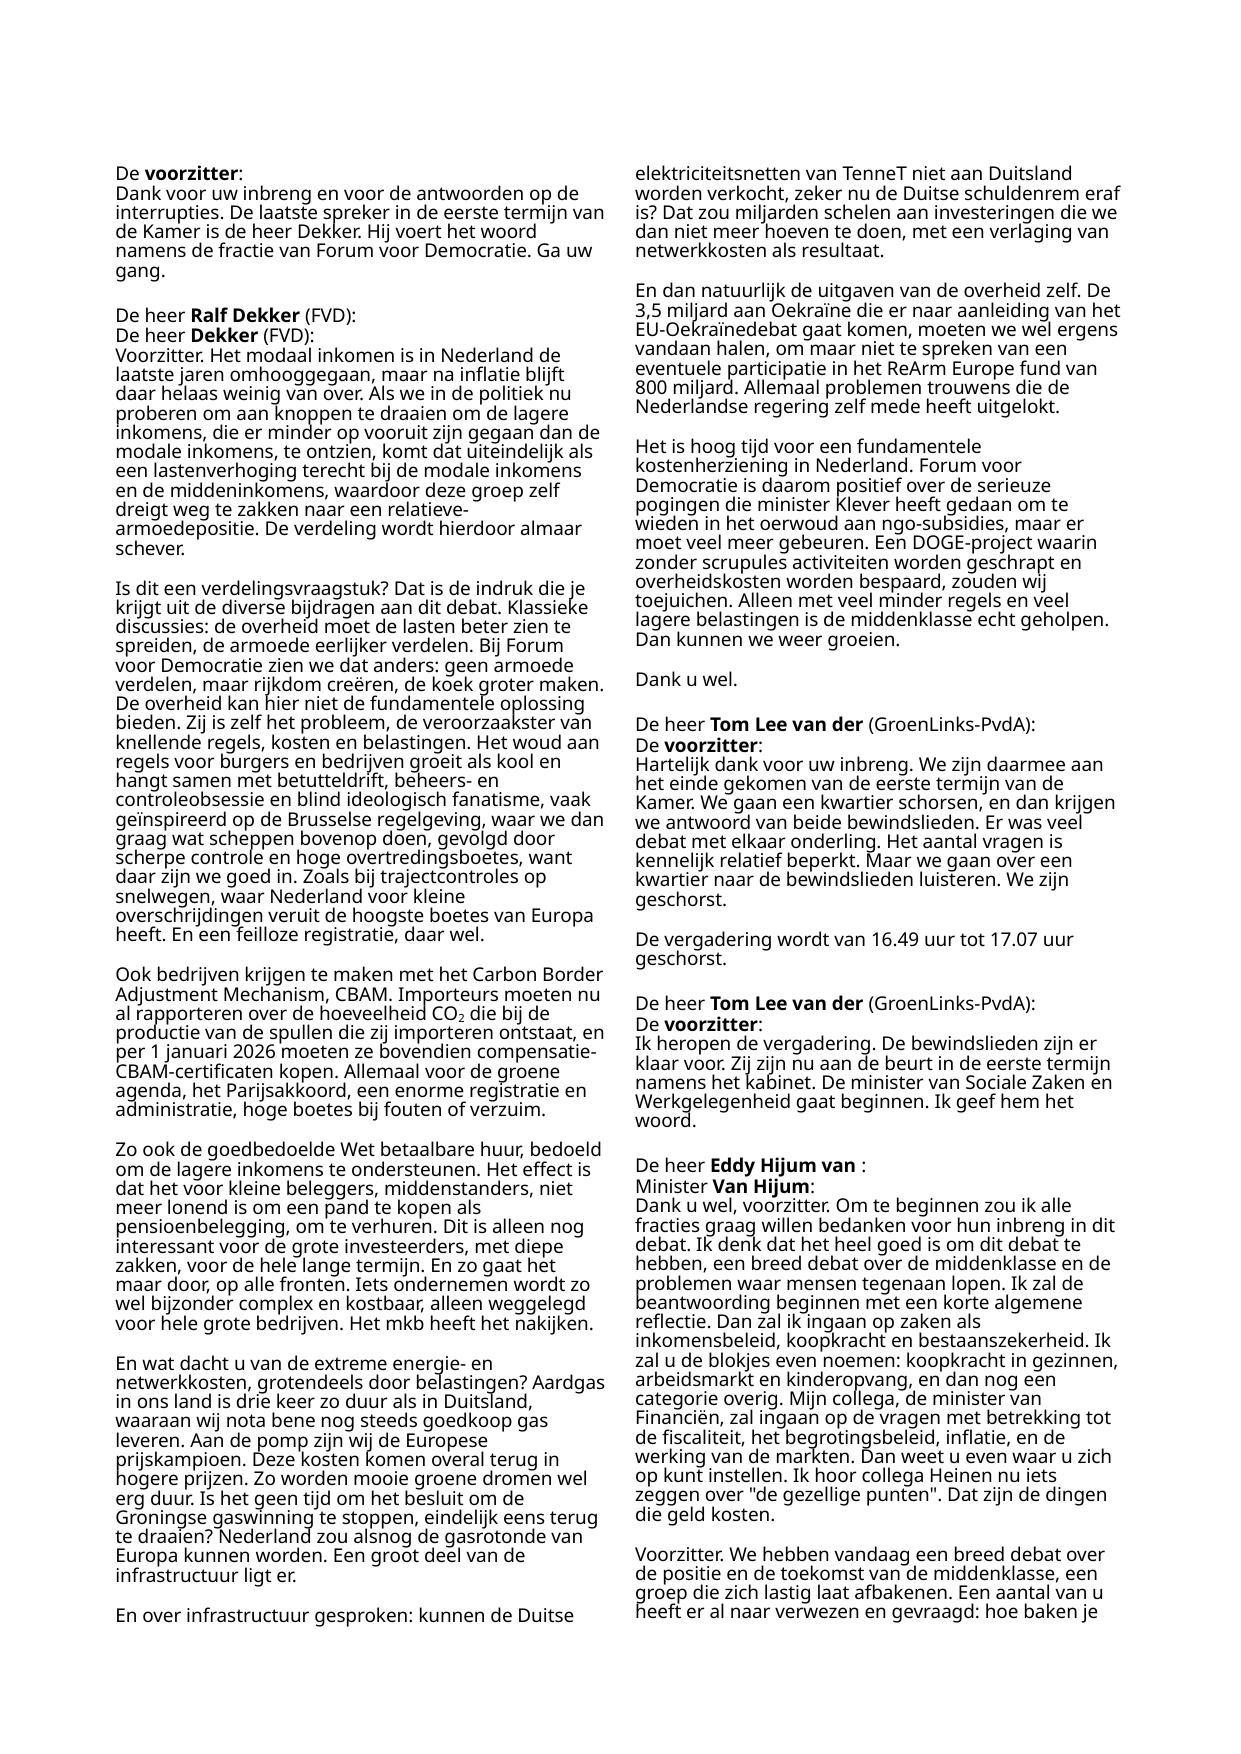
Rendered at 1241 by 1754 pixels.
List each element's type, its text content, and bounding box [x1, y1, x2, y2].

text En wat dacht u van de extreme energie- en netwerkkosten, grotendeels door belastingen? Aardgas in ons land is drie keer zo duur als in Duitsland, waaraan wij nota bene nog steeds goedkoop gas leveren. Aan de pomp zijn wij de Europese prijskampioen. Deze kosten komen overal terug in hogere prijzen. Zo worden mooie groene dromen wel erg duur. Is het geen tijd om het besluit om de Groningse gaswinning te stoppen, eindelijk eens terug te draaien? Nederland zou alsnog de gasrotonde van Europa kunnen worden. Een groot deel van de infrastructuur ligt er. [115, 1355, 605, 1586]
text Is dit een verdelingsvraagstuk? Dat is de indruk die je krijgt uit de diverse bijdragen aan dit debat. Klassieke discussies: de overheid moet de lasten beter zien te spreiden, de armoede eerlijker verdelen. Bij Forum voor Democratie zien we dat anders: geen armoede verdelen, maar rijkdom creëren, de koek groter maken. De overheid kan hier niet de fundamentele oplossing bieden. Zij is zelf het probleem, de veroorzaakster van knellende regels, kosten en belastingen. Het woud aan regels voor burgers en bedrijven groeit als kool en hangt samen met betutteldrift, beheers- en controleobsessie en blind ideologisch fanatisme, vaak geïnspireerd op de Brusselse regelgeving, waar we dan graag wat scheppen bovenop doen, gevolgd door scherpe controle en hoge overtredingsboetes, want daar zijn we goed in. Zoals bij trajectcontroles op snelwegen, waar Nederland voor kleine overschrijdingen veruit de hoogste boetes van Europa heeft. En een feilloze registratie, daar wel. [115, 579, 605, 946]
text Minister Van Hijum: [635, 1178, 1125, 1197]
text De heer Tom Lee van der (GroenLinks-PvdA): [635, 711, 1125, 737]
text De heer Tom Lee van der (GroenLinks-PvdA): [635, 990, 1125, 1016]
text De vergadering wordt van 16.49 uur tot 17.07 uur geschorst. [635, 931, 1125, 969]
text De voorzitter: [635, 737, 1125, 756]
text Ik heropen de vergadering. De bewindslieden zijn er klaar voor. Zij zijn nu aan de beurt in de eerste termijn namens het kabinet. De minister van Sociale Zaken en Werkgelegenheid gaat beginnen. Ik geef hem het woord. [635, 1035, 1125, 1132]
text Hartelijk dank voor uw inbreng. We zijn daarmee aan het einde gekomen van de eerste termijn van de Kamer. We gaan een kwartier schorsen, en dan krijgen we antwoord van beide bewindslieden. Er was veel debat met elkaar onderling. Het aantal vragen is kennelijk relatief beperkt. Maar we gaan over een kwartier naar de bewindslieden luisteren. We zijn geschorst. [635, 756, 1125, 910]
text elektriciteitsnetten van TenneT niet aan Duitsland worden verkocht, zeker nu de Duitse schuldenrem eraf is? Dat zou miljarden schelen aan investeringen die we dan niet meer hoeven te doen, met een verlaging van netwerkkosten als resultaat. [635, 165, 1125, 262]
text Dank u wel. [635, 671, 1125, 690]
text Ook bedrijven krijgen te maken met het Carbon Border Adjustment Mechanism, CBAM. Importeurs moeten nu al rapporteren over de hoeveelheid CO2 die bij de productie van de spullen die zij importeren ontstaat, en per 1 januari 2026 moeten ze bovendien compensatie-CBAM-certificaten kopen. Allemaal voor de groene agenda, het Parijsakkoord, een enorme registratie en administratie, hoge boetes bij fouten of verzuim. [115, 966, 605, 1121]
text Zo ook de goedbedoelde Wet betaalbare huur, bedoeld om de lagere inkomens te ondersteunen. Het effect is dat het voor kleine beleggers, middenstanders, niet meer lonend is om een pand te kopen als pensioenbelegging, om te verhuren. Dit is alleen nog interessant voor de grote investeerders, met diepe zakken, voor de hele lange termijn. En zo gaat het maar door, op alle fronten. Iets ondernemen wordt zo wel bijzonder complex en kostbaar, alleen weggelegd voor hele grote bedrijven. Het mkb heeft het nakijken. [115, 1141, 605, 1334]
text De voorzitter: [635, 1016, 1125, 1035]
text Dank u wel, voorzitter. Om te beginnen zou ik alle fracties graag willen bedanken voor hun inbreng in dit debat. Ik denk dat het heel goed is om dit debat te hebben, een breed debat over de middenklasse en de problemen waar mensen tegenaan lopen. Ik zal de beantwoording beginnen met een korte algemene reflectie. Dan zal ik ingaan op zaken als inkomensbeleid, koopkracht en bestaanszekerheid. Ik zal u de blokjes even noemen: koopkracht in gezinnen, arbeidsmarkt en kinderopvang, en dan nog een categorie overig. Mijn collega, de minister van Financiën, zal ingaan op de vragen met betrekking tot de fiscaliteit, het begrotingsbeleid, inflatie, en de werking van de markten. Dan weet u even waar u zich op kunt instellen. Ik hoor collega Heinen nu iets zeggen over "de gezellige punten". Dat zijn de dingen die geld kosten. [635, 1197, 1125, 1525]
text Voorzitter. Het modaal inkomen is in Nederland de laatste jaren omhooggegaan, maar na inflatie blijft daar helaas weinig van over. Als we in de politiek nu proberen om aan knoppen te draaien om de lagere inkomens, die er minder op vooruit zijn gegaan dan de modale inkomens, te ontzien, komt dat uiteindelijk als een lastenverhoging terecht bij de modale inkomens en de middeninkomens, waardoor deze groep zelf dreigt weg te zakken naar een relatieve-armoedepositie. De verdeling wordt hierdoor almaar schever. [115, 347, 605, 559]
text Dank voor uw inbreng en voor de antwoorden op de interrupties. De laatste spreker in de eerste termijn van de Kamer is de heer Dekker. Hij voert het woord namens de fractie van Forum voor Democratie. Ga uw gang. [115, 184, 605, 281]
text Voorzitter. We hebben vandaag een breed debat over de positie en de toekomst van de middenklasse, een groep die zich lastig laat afbakenen. Een aantal van u heeft er al naar verwezen en gevraagd: hoe baken je [635, 1546, 1125, 1623]
text Het is hoog tijd voor een fundamentele kostenherziening in Nederland. Forum voor Democratie is daarom positief over de serieuze pogingen die minister Klever heeft gedaan om te wieden in het oerwoud aan ngo-subsidies, maar er moet veel meer gebeuren. Een DOGE-project waarin zonder scrupules activiteiten worden geschrapt en overheidskosten worden bespaard, zouden wij toejuichen. Alleen met veel minder regels en veel lagere belastingen is de middenklasse echt geholpen. Dan kunnen we weer groeien. [635, 438, 1125, 650]
text En dan natuurlijk de uitgaven van de overheid zelf. De 3,5 miljard aan Oekraïne die er naar aanleiding van het EU-Oekraïnedebat gaat komen, moeten we wel ergens vandaan halen, om maar niet te spreken van een eventuele participatie in het ReArm Europe fund van 800 miljard. Allemaal problemen trouwens die de Nederlandse regering zelf mede heeft uitgelokt. [635, 282, 1125, 417]
text De heer Ralf Dekker (FVD): [115, 302, 605, 327]
text De heer Eddy Hijum van : [635, 1152, 1125, 1178]
text En over infrastructuur gesproken: kunnen de Duitse [115, 1607, 605, 1626]
text De heer Dekker (FVD): [115, 327, 605, 347]
text De voorzitter: [115, 165, 605, 184]
